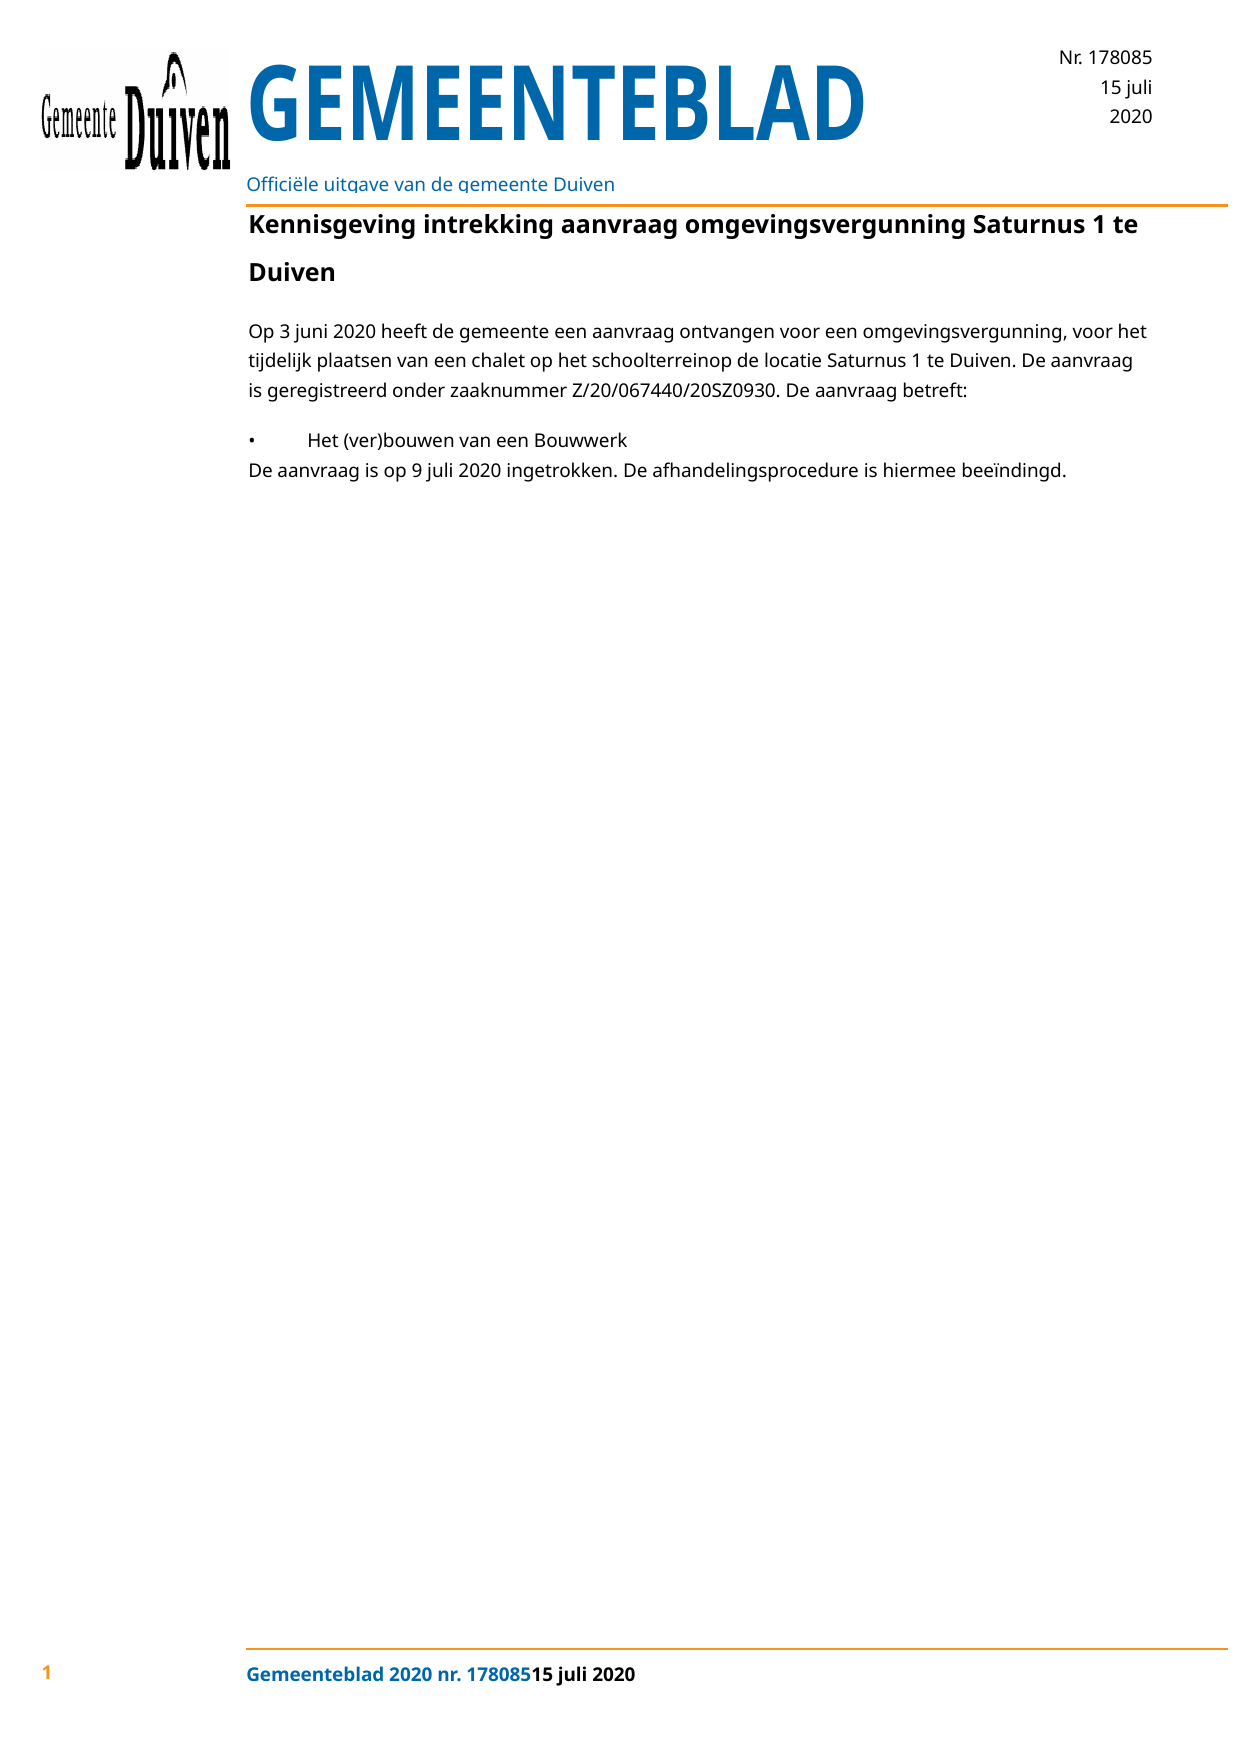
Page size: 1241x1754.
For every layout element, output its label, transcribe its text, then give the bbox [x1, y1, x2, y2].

text De aanvraag is op 9 juli 2020 ingetrokken. De afhandelingsprocedure is hiermee beeïndingd. [248, 457, 1152, 483]
text Kennisgeving intrekking aanvraag omgevingsvergunning Saturnus 1 te Duiven [248, 207, 1152, 288]
picture [41, 47, 231, 172]
text Op 3 juni 2020 heeft de gemeente een aanvraag ontvangen voor een omgevingsvergunning, voor het tijdelijk plaatsen van een chalet op het schoolterreinop de locatie Saturnus 1 te Duiven. De aanvraag is geregistreerd onder zaaknummer Z/20/067440/20SZ0930. De aanvraag betreft: [248, 318, 1152, 403]
list Het (ver)bouwen van een Bouwwerk [248, 427, 1152, 453]
